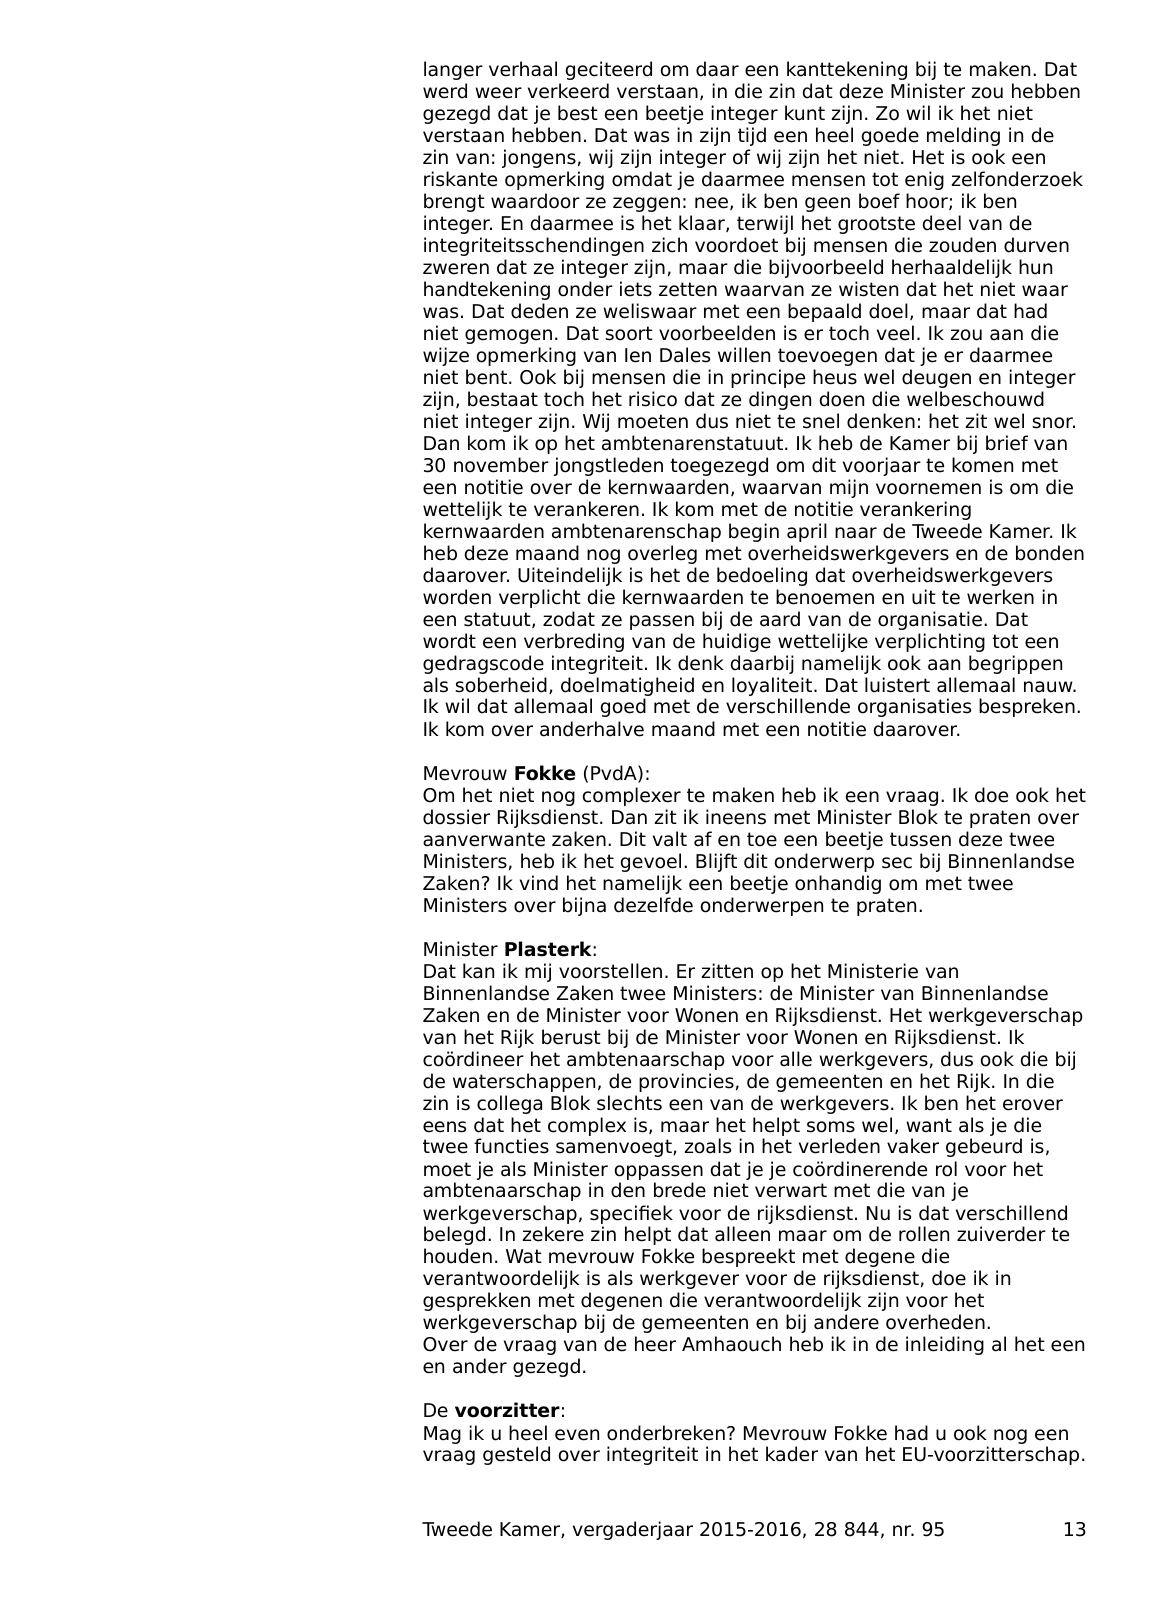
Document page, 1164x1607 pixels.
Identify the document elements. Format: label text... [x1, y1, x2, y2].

text Mevrouw Fokke (PvdA): [422, 763, 1087, 784]
text Over de vraag van de heer Amhaouch heb ik in de inleiding al het een en ander gezegd. [422, 1334, 1087, 1378]
text langer verhaal geciteerd om daar een kanttekening bij te maken. Dat werd weer verkeerd verstaan, in die zin dat deze Minister zou hebben gezegd dat je best een beetje integer kunt zijn. Zo wil ik het niet verstaan hebben. Dat was in zijn tijd een heel goede melding in de zin van: jongens, wij zijn integer of wij zijn het niet. Het is ook een riskante opmerking omdat je daarmee mensen tot enig zelfonderzoek brengt waardoor ze zeggen: nee, ik ben geen boef hoor; ik ben integer. En daarmee is het klaar, terwijl het grootste deel van de integriteitsschendingen zich voordoet bij mensen die zouden durven zweren dat ze integer zijn, maar die bijvoorbeeld herhaaldelijk hun handtekening onder iets zetten waarvan ze wisten dat het niet waar was. Dat deden ze weliswaar met een bepaald doel, maar dat had niet gemogen. Dat soort voorbeelden is er toch veel. Ik zou aan die wijze opmerking van Ien Dales willen toevoegen dat je er daarmee niet bent. Ook bij mensen die in principe heus wel deugen en integer zijn, bestaat toch het risico dat ze dingen doen die welbeschouwd niet integer zijn. Wij moeten dus niet te snel denken: het zit wel snor. [422, 59, 1087, 433]
text Dat kan ik mij voorstellen. Er zitten op het Ministerie van Binnenlandse Zaken twee Ministers: de Minister van Binnenlandse Zaken en de Minister voor Wonen en Rijksdienst. Het werkgeverschap van het Rijk berust bij de Minister voor Wonen en Rijksdienst. Ik coördineer het ambtenaarschap voor alle werkgevers, dus ook die bij de waterschappen, de provincies, de gemeenten en het Rijk. In die zin is collega Blok slechts een van de werkgevers. Ik ben het erover eens dat het complex is, maar het helpt soms wel, want als je die twee functies samenvoegt, zoals in het verleden vaker gebeurd is, moet je als Minister oppassen dat je je coördinerende rol voor het ambtenaarschap in den brede niet verwart met die van je werkgeverschap, specifiek voor de rijksdienst. Nu is dat verschillend belegd. In zekere zin helpt dat alleen maar om de rollen zuiverder te houden. Wat mevrouw Fokke bespreekt met degene die verantwoordelijk is als werkgever voor de rijksdienst, doe ik in gesprekken met degenen die verantwoordelijk zijn voor het werkgeverschap bij de gemeenten en bij andere overheden. [422, 961, 1087, 1334]
text Mag ik u heel even onderbreken? Mevrouw Fokke had u ook nog een vraag gesteld over integriteit in het kader van het EU-voorzitterschap. [422, 1422, 1087, 1466]
text Dan kom ik op het ambtenarenstatuut. Ik heb de Kamer bij brief van 30 november jongstleden toegezegd om dit voorjaar te komen met een notitie over de kernwaarden, waarvan mijn voornemen is om die wettelijk te verankeren. Ik kom met de notitie verankering kernwaarden ambtenarenschap begin april naar de Tweede Kamer. Ik heb deze maand nog overleg met overheidswerkgevers en de bonden daarover. Uiteindelijk is het de bedoeling dat overheidswerkgevers worden verplicht die kernwaarden te benoemen en uit te werken in een statuut, zodat ze passen bij de aard van de organisatie. Dat wordt een verbreding van de huidige wettelijke verplichting tot een gedragscode integriteit. Ik denk daarbij namelijk ook aan begrippen als soberheid, doelmatigheid en loyaliteit. Dat luistert allemaal nauw. Ik wil dat allemaal goed met de verschillende organisaties bespreken. Ik kom over anderhalve maand met een notitie daarover. [422, 433, 1087, 740]
text De voorzitter: [422, 1400, 1087, 1422]
text Minister Plasterk: [422, 939, 1087, 961]
text Om het niet nog complexer te maken heb ik een vraag. Ik doe ook het dossier Rijksdienst. Dan zit ik ineens met Minister Blok te praten over aanverwante zaken. Dit valt af en toe een beetje tussen deze twee Ministers, heb ik het gevoel. Blijft dit onderwerp sec bij Binnenlandse Zaken? Ik vind het namelijk een beetje onhandig om met twee Ministers over bijna dezelfde onderwerpen te praten. [422, 784, 1087, 916]
